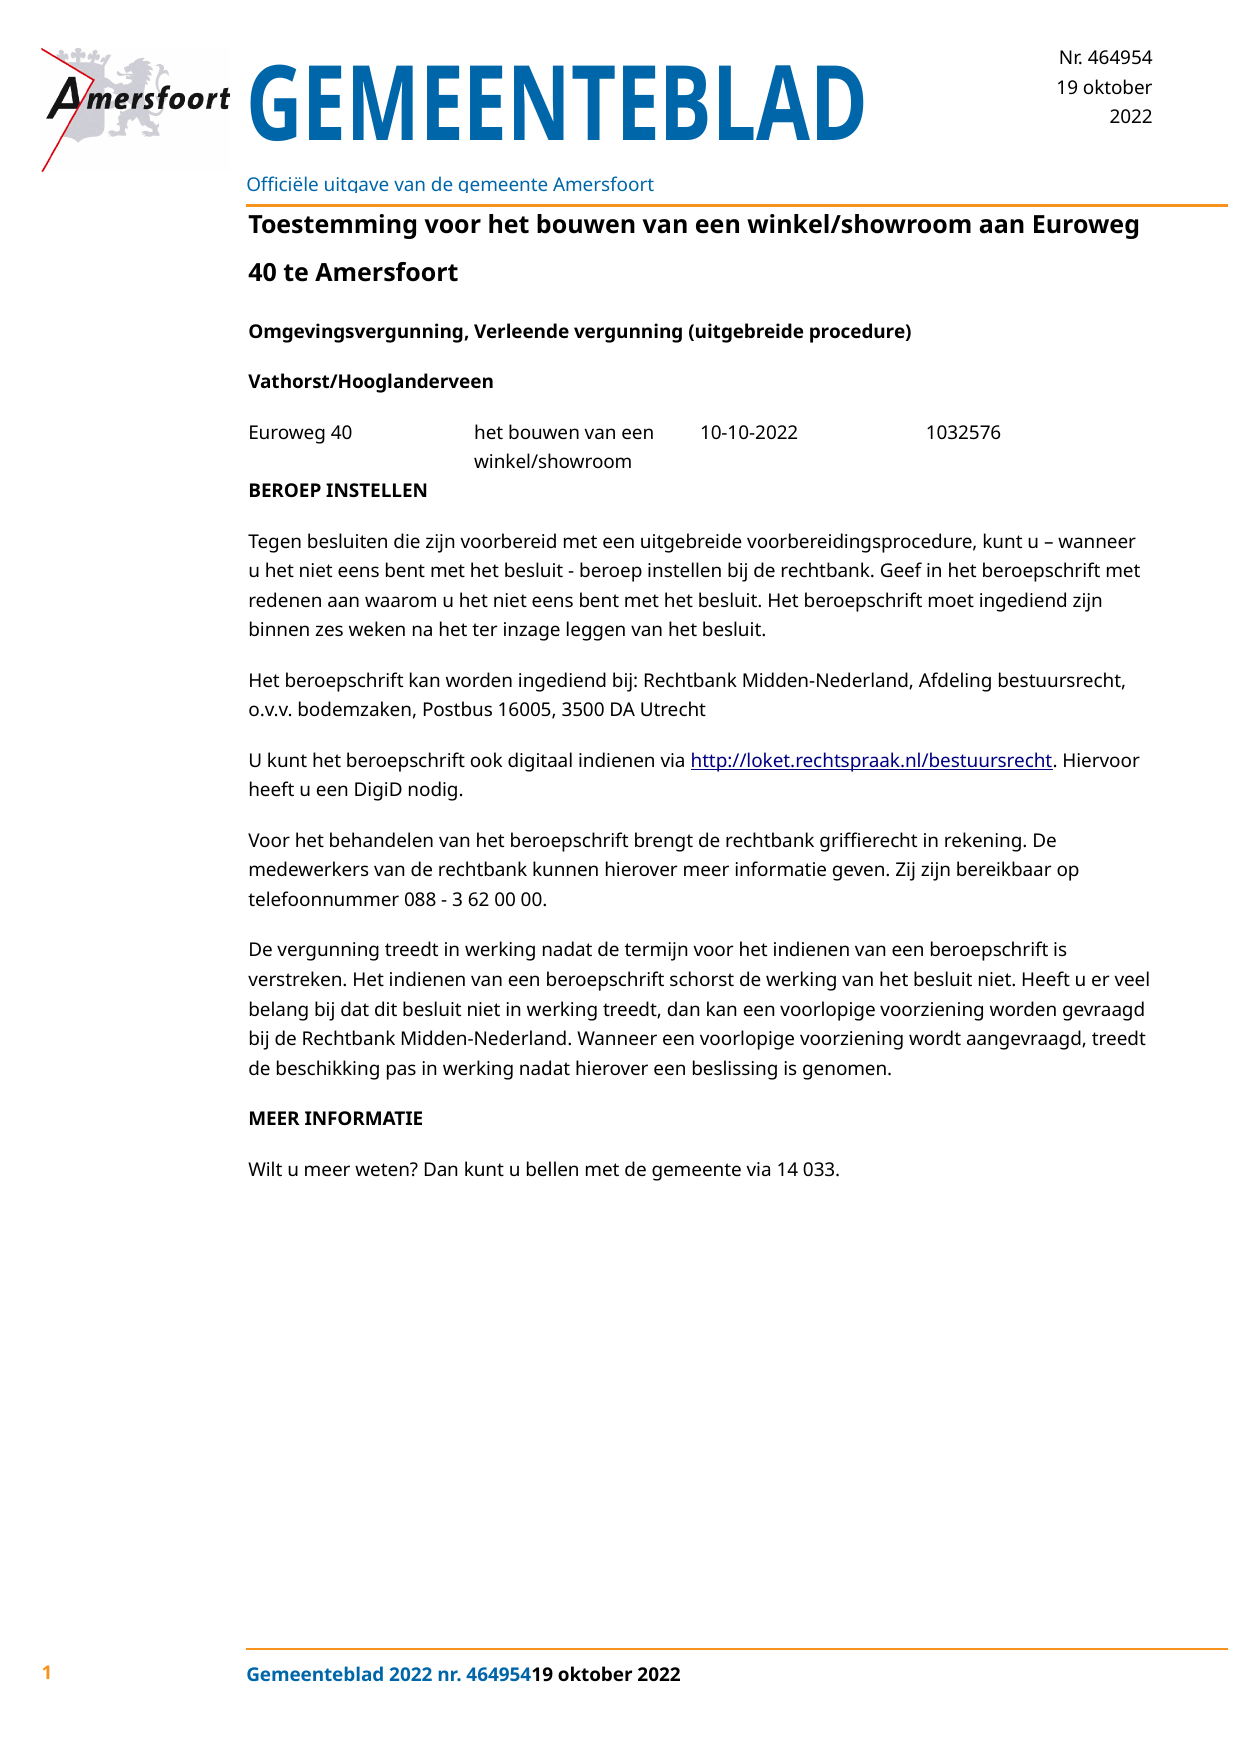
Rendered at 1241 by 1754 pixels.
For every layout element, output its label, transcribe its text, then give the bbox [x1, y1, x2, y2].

text Omgevingsvergunning, Verleende vergunning (uitgebreide procedure) [248, 318, 1152, 344]
table_header 10-10-2022 [700, 419, 926, 474]
text MEER INFORMATIE [248, 1105, 1152, 1131]
text Wilt u meer weten? Dan kunt u bellen met de gemeente via 14 033. [248, 1156, 1152, 1181]
text De vergunning treedt in werking nadat de termijn voor het indienen van een beroepschrift is verstreken. Het indienen van een beroepschrift schorst de werking van het besluit niet. Heeft u er veel belang bij dat dit besluit niet in werking treedt, dan kan een voorlopige voorziening worden gevraagd bij de Rechtbank Midden-Nederland. Wanneer een voorlopige voorziening wordt aangevraagd, treedt de beschikking pas in werking nadat hierover een beslissing is genomen. [248, 937, 1152, 1081]
text BEROEP INSTELLEN [248, 477, 1152, 503]
text Het beroepschrift kan worden ingediend bij: Rechtbank Midden-Nederland, Afdeling bestuursrecht, o.v.v. bodemzaken, Postbus 16005, 3500 DA Utrecht [248, 667, 1152, 722]
table_header 1032576 [926, 419, 1152, 474]
picture [41, 47, 231, 172]
text U kunt het beroepschrift ook digitaal indienen via http://loket.rechtspraak.nl/bestuursrecht. Hiervoor heeft u een DigiD nodig. [248, 747, 1152, 802]
text Toestemming voor het bouwen van een winkel/showroom aan Euroweg 40 te Amersfoort [248, 207, 1152, 288]
text Voor het behandelen van het beroepschrift brengt de rechtbank griffierecht in rekening. De medewerkers van de rechtbank kunnen hierover meer informatie geven. Zij zijn bereikbaar op telefoonnummer 088 - 3 62 00 00. [248, 827, 1152, 912]
table_header het bouwen van een winkel/showroom [474, 419, 700, 474]
table_header Euroweg 40 [248, 419, 474, 474]
text Tegen besluiten die zijn voorbereid met een uitgebreide voorbereidingsprocedure, kunt u – wanneer u het niet eens bent met het besluit - beroep instellen bij de rechtbank. Geef in het beroepschrift met redenen aan waarom u het niet eens bent met het besluit. Het beroepschrift moet ingediend zijn binnen zes weken na het ter inzage leggen van het besluit. [248, 528, 1152, 642]
text Vathorst/Hooglanderveen [248, 368, 1152, 394]
